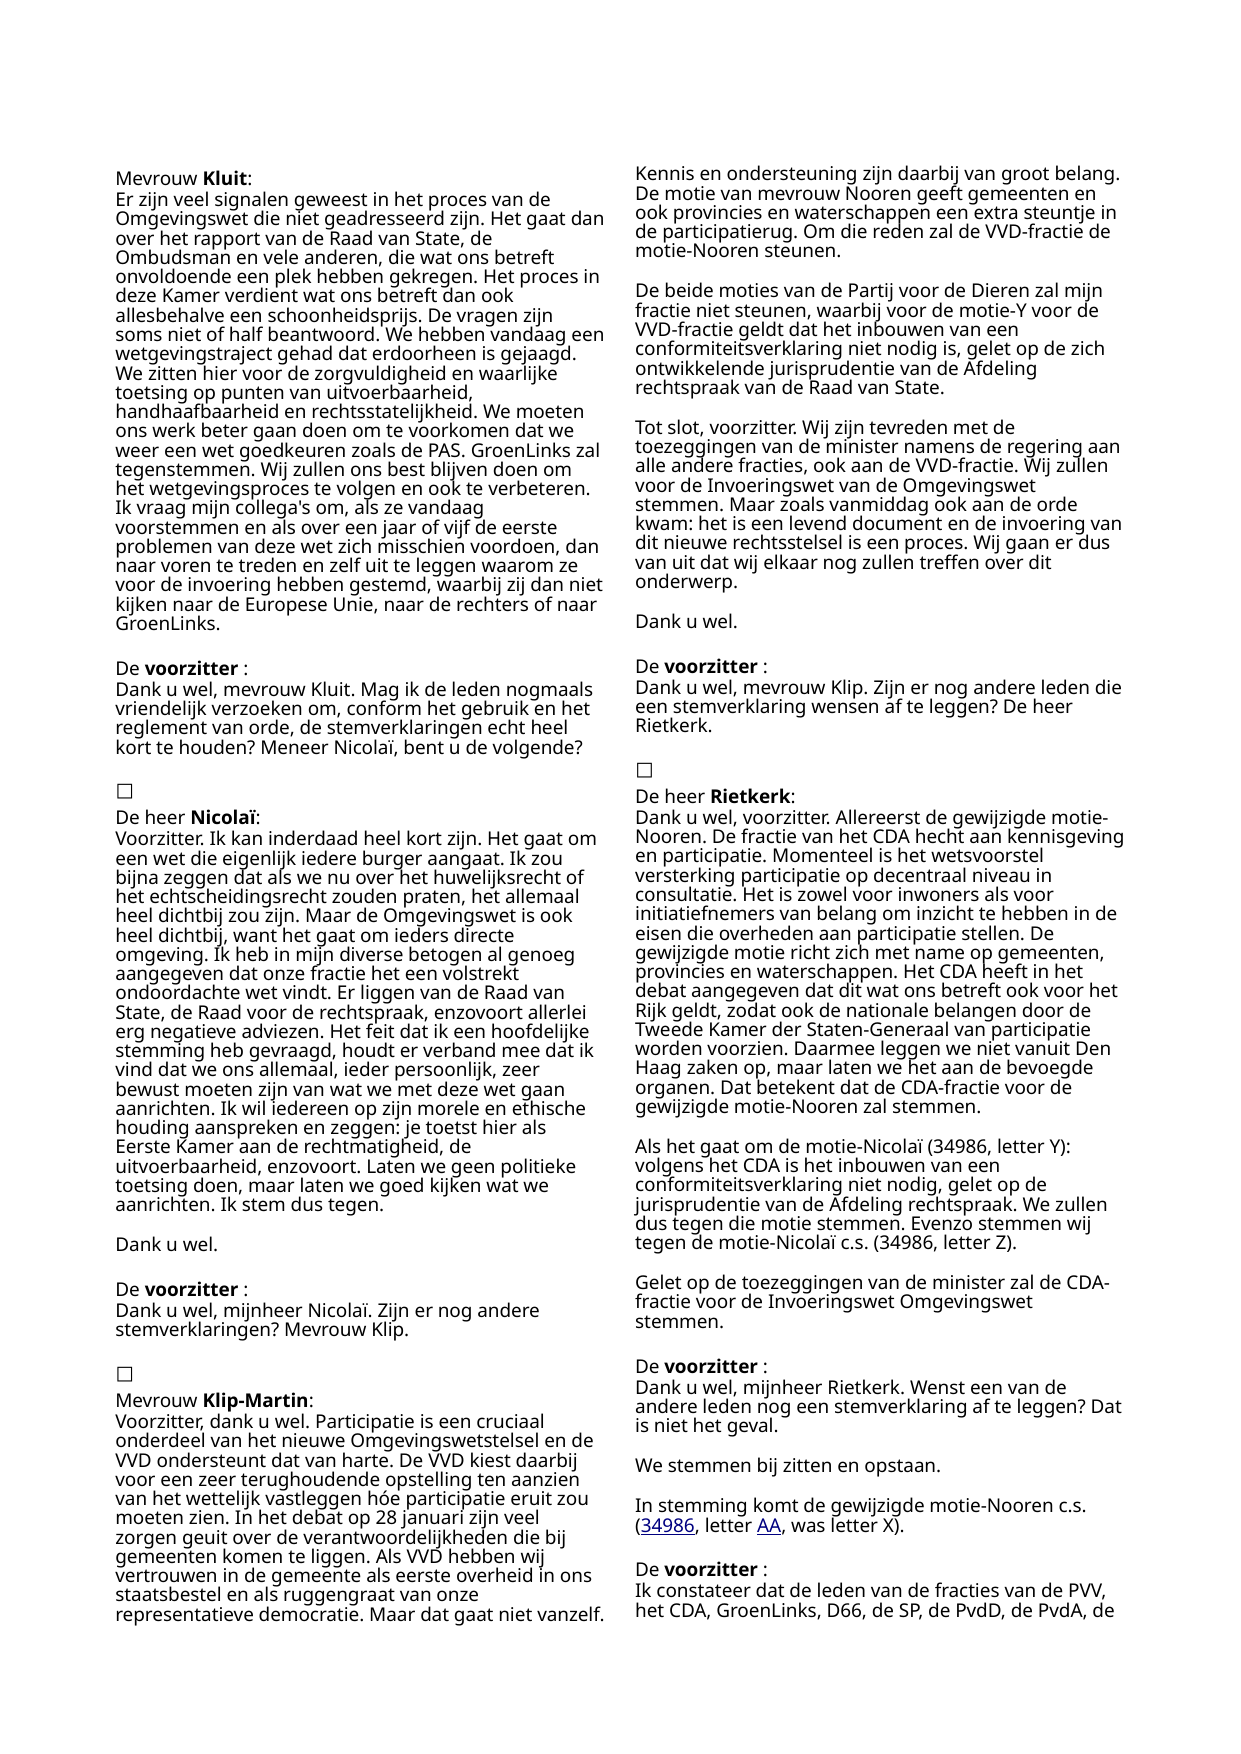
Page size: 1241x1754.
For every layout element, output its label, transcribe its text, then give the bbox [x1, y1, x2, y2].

text Dank u wel, mijnheer Nicolaï. Zijn er nog andere stemverklaringen? Mevrouw Klip. [115, 1302, 605, 1341]
text Dank u wel, mevrouw Klip. Zijn er nog andere leden die een stemverklaring wensen af te leggen? De heer Rietkerk. [635, 679, 1125, 737]
text De voorzitter : [635, 653, 1125, 679]
text Dank u wel, voorzitter. Allereerst de gewijzigde motie-Nooren. De fractie van het CDA hecht aan kennisgeving en participatie. Momenteel is het wetsvoorstel versterking participatie op decentraal niveau in consultatie. Het is zowel voor inwoners als voor initiatiefnemers van belang om inzicht te hebben in de eisen die overheden aan participatie stellen. De gewijzigde motie richt zich met name op gemeenten, provincies en waterschappen. Het CDA heeft in het debat aangegeven dat dit wat ons betreft ook voor het Rijk geldt, zodat ook de nationale belangen door de Tweede Kamer der Staten-Generaal van participatie worden voorzien. Daarmee leggen we niet vanuit Den Haag zaken op, maar laten we het aan de bevoegde organen. Dat betekent dat de CDA-fractie voor de gewijzigde motie-Nooren zal stemmen. [635, 809, 1125, 1117]
text Gelet op de toezeggingen van de minister zal de CDA-fractie voor de Invoeringswet Omgevingswet stemmen. [635, 1274, 1125, 1332]
text Voorzitter. Ik kan inderdaad heel kort zijn. Het gaat om een wet die eigenlijk iedere burger aangaat. Ik zou bijna zeggen dat als we nu over het huwelijksrecht of het echtscheidingsrecht zouden praten, het allemaal heel dichtbij zou zijn. Maar de Omgevingswet is ook heel dichtbij, want het gaat om ieders directe omgeving. Ik heb in mijn diverse betogen al genoeg aangegeven dat onze fractie het een volstrekt ondoordachte wet vindt. Er liggen van de Raad van State, de Raad voor de rechtspraak, enzovoort allerlei erg negatieve adviezen. Het feit dat ik een hoofdelijke stemming heb gevraagd, houdt er verband mee dat ik vind dat we ons allemaal, ieder persoonlijk, zeer bewust moeten zijn van wat we met deze wet gaan aanrichten. Ik wil iedereen op zijn morele en ethische houding aanspreken en zeggen: je toetst hier als Eerste Kamer aan de rechtmatigheid, de uitvoerbaarheid, enzovoort. Laten we geen politieke toetsing doen, maar laten we goed kijken wat we aanrichten. Ik stem dus tegen. [115, 830, 605, 1216]
text In stemming komt de gewijzigde motie-Nooren c.s. (34986, letter AA, was letter X). [635, 1497, 1125, 1536]
text Dank u wel, mijnheer Rietkerk. Wenst een van de andere leden nog een stemverklaring af te leggen? Dat is niet het geval. [635, 1379, 1125, 1436]
text De voorzitter : [635, 1353, 1125, 1379]
text Ik constateer dat de leden van de fracties van de PVV, het CDA, GroenLinks, D66, de SP, de PvdD, de PvdA, de [635, 1582, 1125, 1621]
text ⬜ [115, 779, 605, 804]
text ⬜ [115, 1362, 605, 1387]
text De heer Rietkerk: [635, 783, 1125, 809]
text De voorzitter : [635, 1557, 1125, 1582]
text Dank u wel. [115, 1236, 605, 1256]
text Mevrouw Klip-Martin: [115, 1387, 605, 1413]
text Dank u wel, mevrouw Kluit. Mag ik de leden nogmaals vriendelijk verzoeken om, conform het gebruik en het reglement van orde, de stemverklaringen echt heel kort te houden? Meneer Nicolaï, bent u de volgende? [115, 681, 605, 758]
text Tot slot, voorzitter. Wij zijn tevreden met de toezeggingen van de minister namens de regering aan alle andere fracties, ook aan de VVD-fractie. Wij zullen voor de Invoeringswet van de Omgevingswet stemmen. Maar zoals vanmiddag ook aan de orde kwam: het is een levend document en de invoering van dit nieuwe rechtsstelsel is een proces. Wij gaan er dus van uit dat wij elkaar nog zullen treffen over dit onderwerp. [635, 419, 1125, 592]
text Als het gaat om de motie-Nicolaï (34986, letter Y): volgens het CDA is het inbouwen van een conformiteitsverklaring niet nodig, gelet op de jurisprudentie van de Afdeling rechtspraak. We zullen dus tegen die motie stemmen. Evenzo stemmen wij tegen de motie-Nicolaï c.s. (34986, letter Z). [635, 1138, 1125, 1253]
text We stemmen bij zitten en opstaan. [635, 1457, 1125, 1476]
text De heer Nicolaï: [115, 804, 605, 830]
text Er zijn veel signalen geweest in het proces van de Omgevingswet die niet geadresseerd zijn. Het gaat dan over het rapport van de Raad van State, de Ombudsman en vele anderen, die wat ons betreft onvoldoende een plek hebben gekregen. Het proces in deze Kamer verdient wat ons betreft dan ook allesbehalve een schoonheidsprijs. De vragen zijn soms niet of half beantwoord. We hebben vandaag een wetgevingstraject gehad dat erdoorheen is gejaagd. We zitten hier voor de zorgvuldigheid en waarlijke toetsing op punten van uitvoerbaarheid, handhaafbaarheid en rechtsstatelijkheid. We moeten ons werk beter gaan doen om te voorkomen dat we weer een wet goedkeuren zoals de PAS. GroenLinks zal tegenstemmen. Wij zullen ons best blijven doen om het wetgevingsproces te volgen en ook te verbeteren. Ik vraag mijn collega's om, als ze vandaag voorstemmen en als over een jaar of vijf de eerste problemen van deze wet zich misschien voordoen, dan naar voren te treden en zelf uit te leggen waarom ze voor de invoering hebben gestemd, waarbij zij dan niet kijken naar de Europese Unie, naar de rechters of naar GroenLinks. [115, 191, 605, 634]
text Dank u wel. [635, 613, 1125, 632]
text Kennis en ondersteuning zijn daarbij van groot belang. De motie van mevrouw Nooren geeft gemeenten en ook provincies en waterschappen een extra steuntje in de participatierug. Om die reden zal de VVD-fractie de motie-Nooren steunen. [635, 165, 1125, 262]
text De voorzitter : [115, 1276, 605, 1302]
text De voorzitter : [115, 655, 605, 681]
text De beide moties van de Partij voor de Dieren zal mijn fractie niet steunen, waarbij voor de motie-Y voor de VVD-fractie geldt dat het inbouwen van een conformiteitsverklaring niet nodig is, gelet op de zich ontwikkelende jurisprudentie van de Afdeling rechtspraak van de Raad van State. [635, 282, 1125, 398]
text ⬜ [635, 757, 1125, 783]
text Mevrouw Kluit: [115, 165, 605, 191]
text Voorzitter, dank u wel. Participatie is een cruciaal onderdeel van het nieuwe Omgevingswetstelsel en de VVD ondersteunt dat van harte. De VVD kiest daarbij voor een zeer terughoudende opstelling ten aanzien van het wettelijk vastleggen hóe participatie eruit zou moeten zien. In het debat op 28 januari zijn veel zorgen geuit over de verantwoordelijkheden die bij gemeenten komen te liggen. Als VVD hebben wij vertrouwen in de gemeente als eerste overheid in ons staatsbestel en als ruggengraat van onze representatieve democratie. Maar dat gaat niet vanzelf. [115, 1413, 605, 1625]
